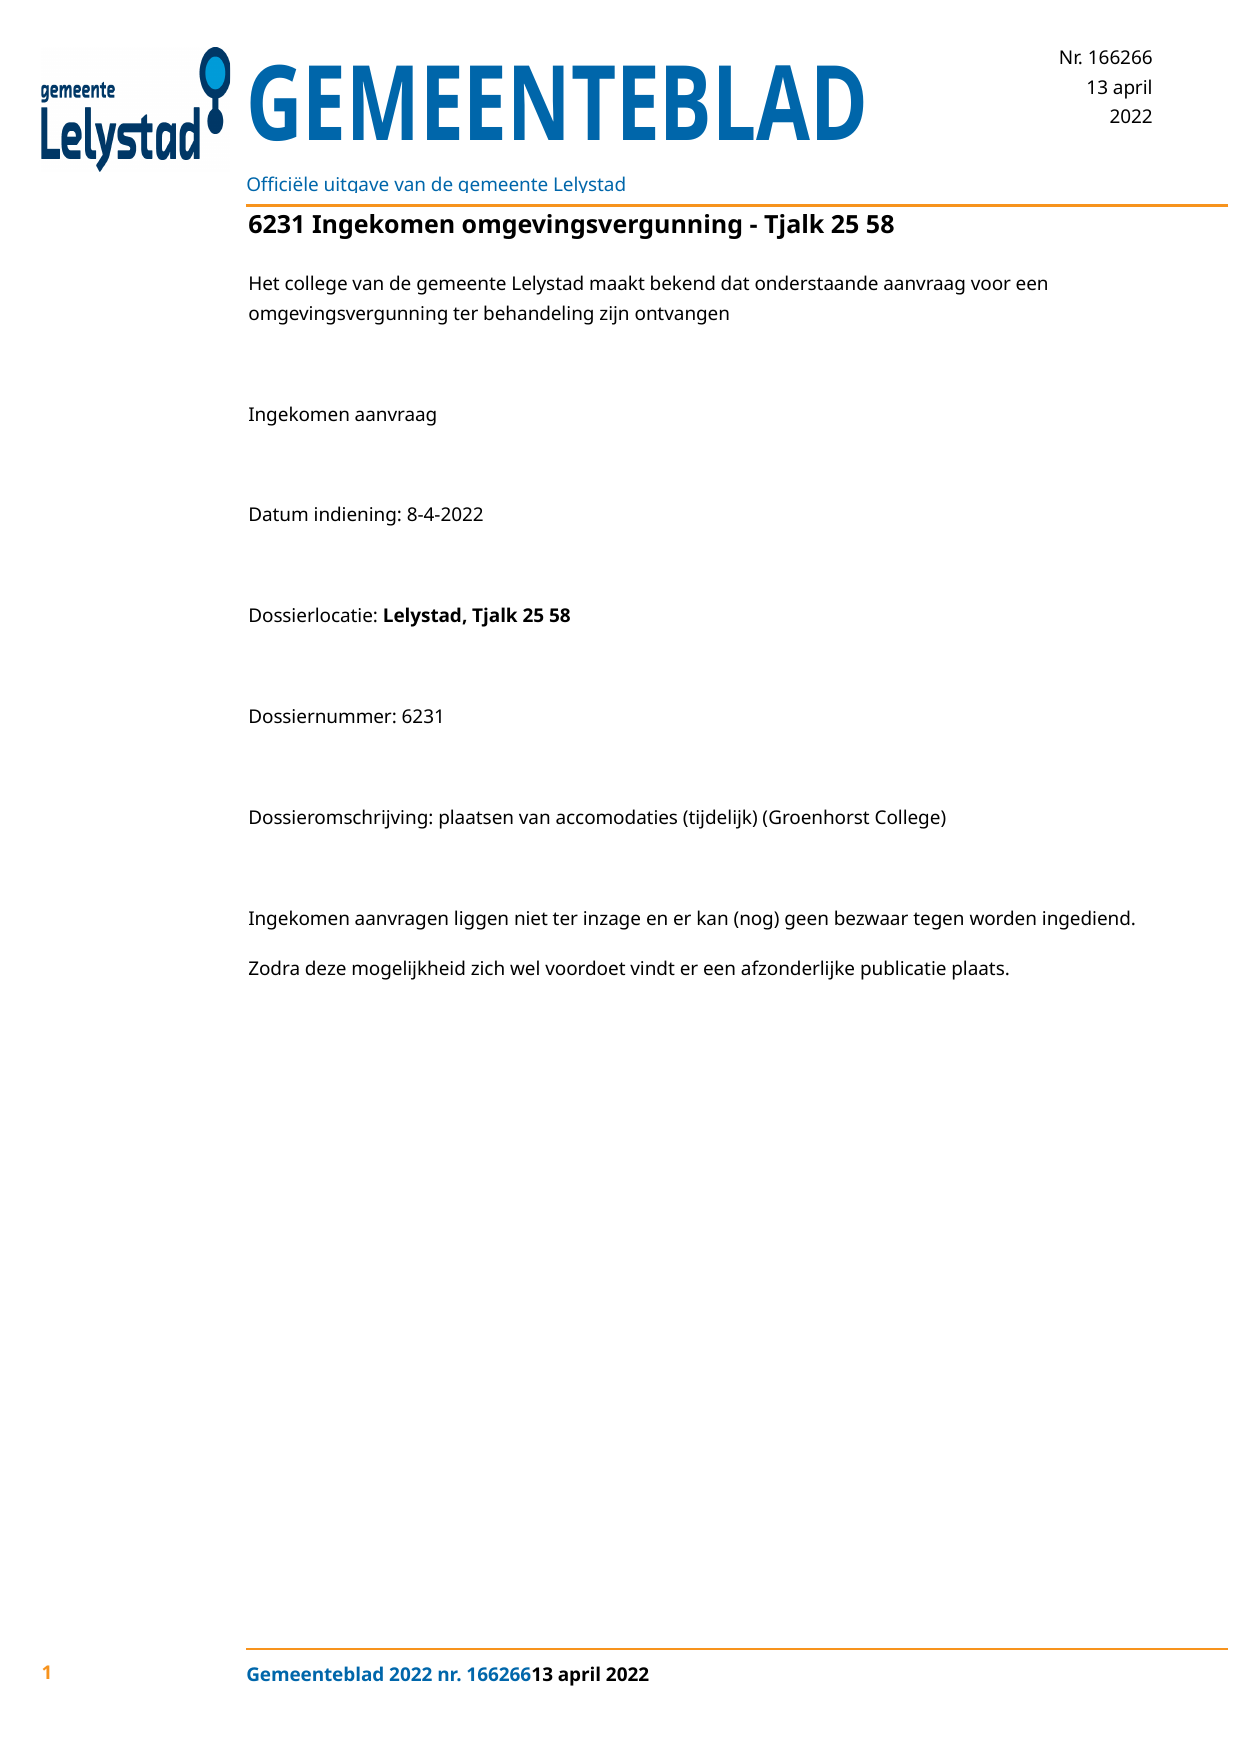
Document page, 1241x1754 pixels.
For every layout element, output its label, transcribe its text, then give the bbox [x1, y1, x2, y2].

text Ingekomen aanvragen liggen niet ter inzage en er kan (nog) geen bezwaar tegen worden ingediend. [248, 905, 1152, 931]
text 6231 Ingekomen omgevingsvergunning - Tjalk 25 58 [248, 207, 1152, 241]
text Zodra deze mogelijkheid zich wel voordoet vindt er een afzonderlijke publicatie plaats. [248, 955, 1152, 981]
text Het college van de gemeente Lelystad maakt bekend dat onderstaande aanvraag voor een omgevingsvergunning ter behandeling zijn ontvangen [248, 270, 1152, 326]
picture [41, 47, 231, 172]
text Dossieromschrijving: plaatsen van accomodaties (tijdelijk) (Groenhorst College) [248, 804, 1152, 830]
text Dossiernummer: 6231 [248, 703, 1152, 729]
text Dossierlocatie: Lelystad, Tjalk 25 58 [248, 602, 1152, 628]
text Datum indiening: 8-4-2022 [248, 502, 1152, 527]
text Ingekomen aanvraag [248, 401, 1152, 426]
